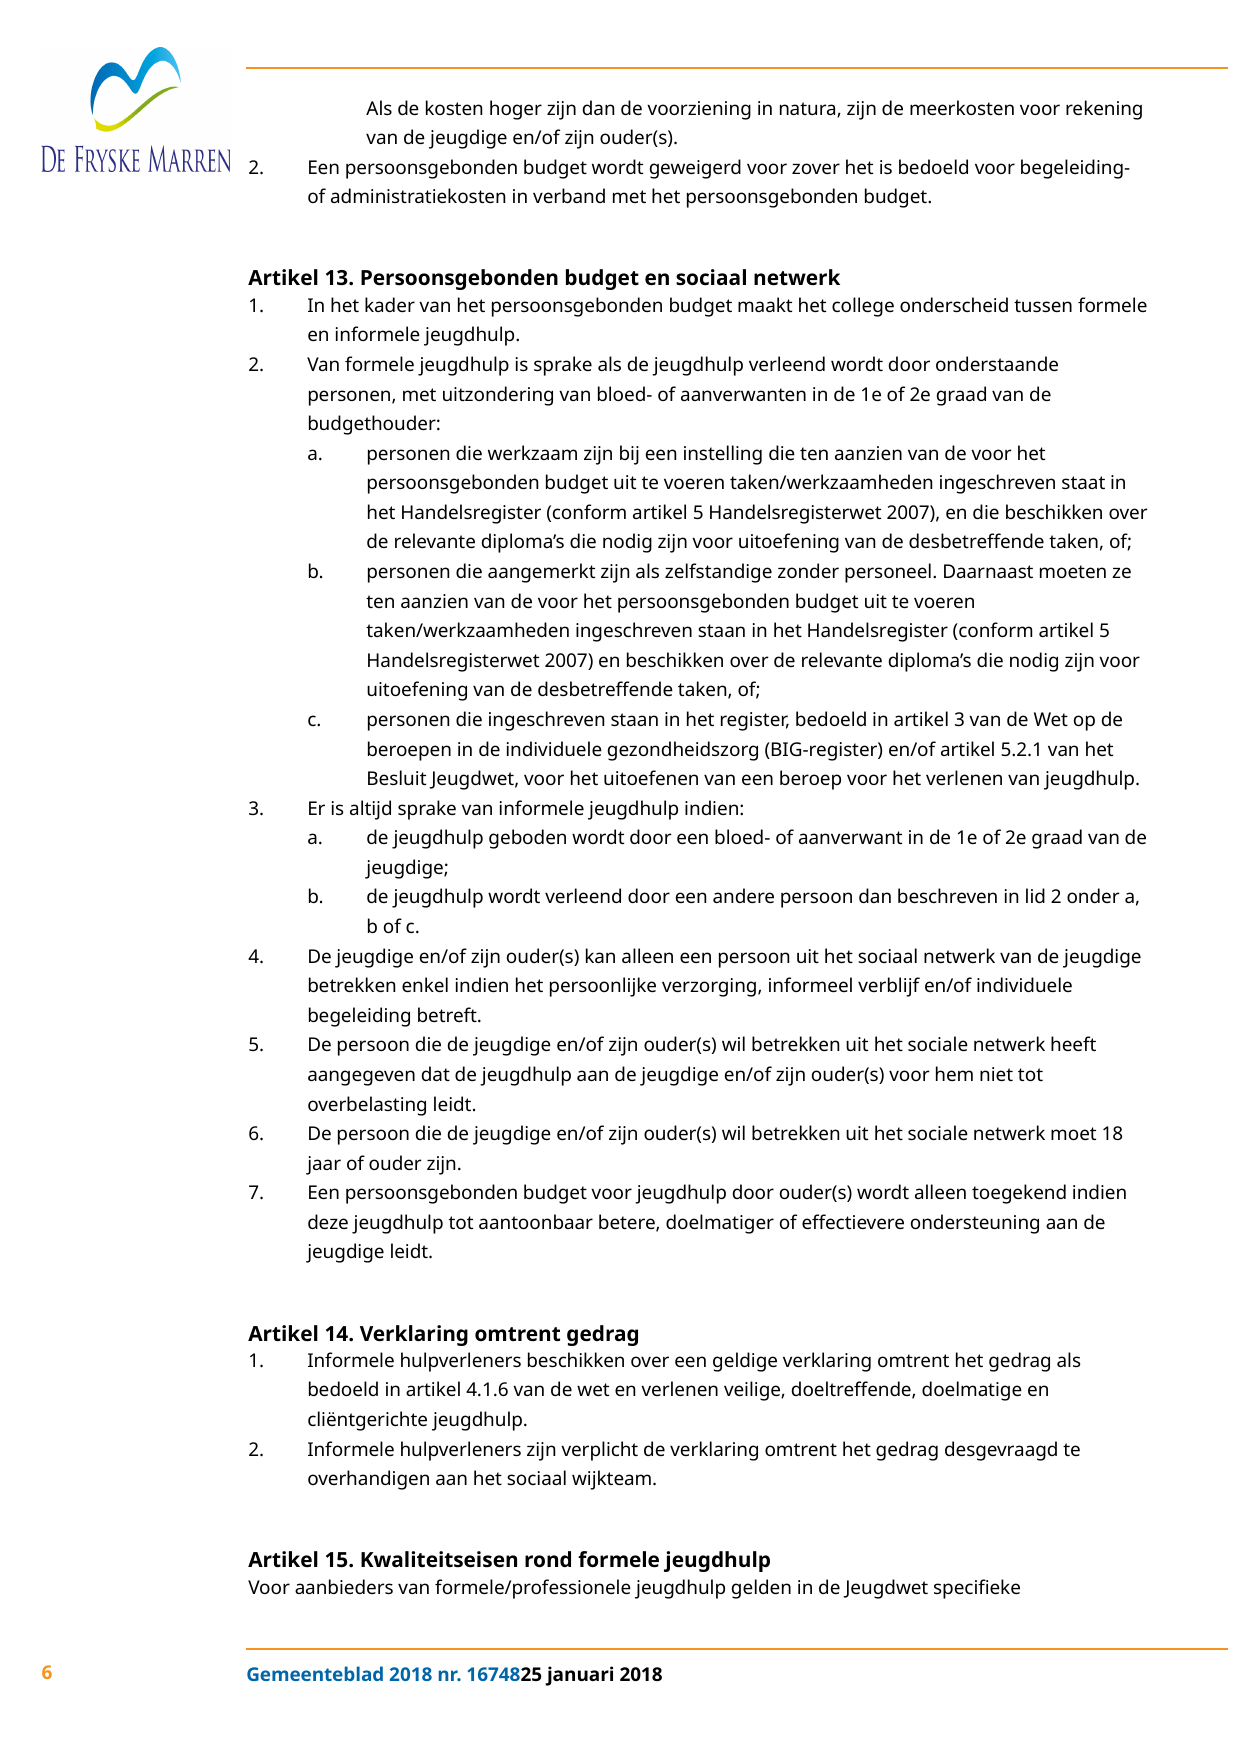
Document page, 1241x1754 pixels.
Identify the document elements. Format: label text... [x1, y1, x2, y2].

text Voor aanbieders van formele/professionele jeugdhulp gelden in de Jeugdwet specifieke [248, 1574, 1152, 1599]
list personen die werkzaam zijn bij een instelling die ten aanzien van de voor het persoonsgebonden budget uit te voeren taken/werkzaamheden ingeschreven staat in het Handelsregister (conform artikel 5 Handelsregisterwet 2007), en die beschikken over de relevante diploma’s die nodig zijn voor uitoefening van de desbetreffende taken, of; [307, 440, 1152, 554]
list Van formele jeugdhulp is sprake als de jeugdhulp verleend wordt door onderstaande personen, met uitzondering van bloed- of aanverwanten in de 1e of 2e graad van de budgethouder: [248, 351, 1152, 436]
list personen die aangemerkt zijn als zelfstandige zonder personeel. Daarnaast moeten ze ten aanzien van de voor het persoonsgebonden budget uit te voeren taken/werkzaamheden ingeschreven staan in het Handelsregister (conform artikel 5 Handelsregisterwet 2007) en beschikken over de relevante diploma’s die nodig zijn voor uitoefening van de desbetreffende taken, of; [307, 558, 1152, 702]
list De jeugdige en/of zijn ouder(s) kan alleen een persoon uit het sociaal netwerk van de jeugdige betrekken enkel indien het persoonlijke verzorging, informeel verblijf en/of individuele begeleiding betreft. [248, 943, 1152, 1028]
list De persoon die de jeugdige en/of zijn ouder(s) wil betrekken uit het sociale netwerk moet 18 jaar of ouder zijn. [248, 1120, 1152, 1176]
list de jeugdhulp wordt verleend door een andere persoon dan beschreven in lid 2 onder a, b of c. [307, 884, 1152, 939]
list In het kader van het persoonsgebonden budget maakt het college onderscheid tussen formele en informele jeugdhulp. [248, 292, 1152, 347]
list Er is altijd sprake van informele jeugdhulp indien: [248, 795, 1152, 821]
list personen die ingeschreven staan in het register, bedoeld in artikel 3 van de Wet op de beroepen in de individuele gezondheidszorg (BIG-register) en/of artikel 5.2.1 van het Besluit Jeugdwet, voor het uitoefenen van een beroep voor het verlenen van jeugdhulp. [307, 706, 1152, 791]
list de jeugdhulp geboden wordt door een bloed- of aanverwant in de 1e of 2e graad van de jeugdige; [307, 824, 1152, 880]
list Als de kosten hoger zijn dan de voorziening in natura, zijn de meerkosten voor rekening van de jeugdige en/of zijn ouder(s). [307, 95, 1152, 150]
list Informele hulpverleners zijn verplicht de verklaring omtrent het gedrag desgevraagd te overhandigen aan het sociaal wijkteam. [248, 1436, 1152, 1491]
text Artikel 14. Verklaring omtrent gedrag [248, 1319, 1152, 1347]
text Artikel 15. Kwaliteitseisen rond formele jeugdhulp [248, 1545, 1152, 1574]
list Een persoonsgebonden budget voor jeugdhulp door ouder(s) wordt alleen toegekend indien deze jeugdhulp tot aantoonbaar betere, doelmatiger of effectievere ondersteuning aan de jeugdige leidt. [248, 1179, 1152, 1264]
text Artikel 13. Persoonsgebonden budget en sociaal netwerk [248, 263, 1152, 292]
list De persoon die de jeugdige en/of zijn ouder(s) wil betrekken uit het sociale netwerk heeft aangegeven dat de jeugdhulp aan de jeugdige en/of zijn ouder(s) voor hem niet tot overbelasting leidt. [248, 1032, 1152, 1116]
list Een persoonsgebonden budget wordt geweigerd voor zover het is bedoeld voor begeleiding- of administratiekosten in verband met het persoonsgebonden budget. [248, 154, 1152, 209]
picture [41, 47, 231, 172]
list Informele hulpverleners beschikken over een geldige verklaring omtrent het gedrag als bedoeld in artikel 4.1.6 van de wet en verlenen veilige, doeltreffende, doelmatige en cliëntgerichte jeugdhulp. [248, 1347, 1152, 1432]
